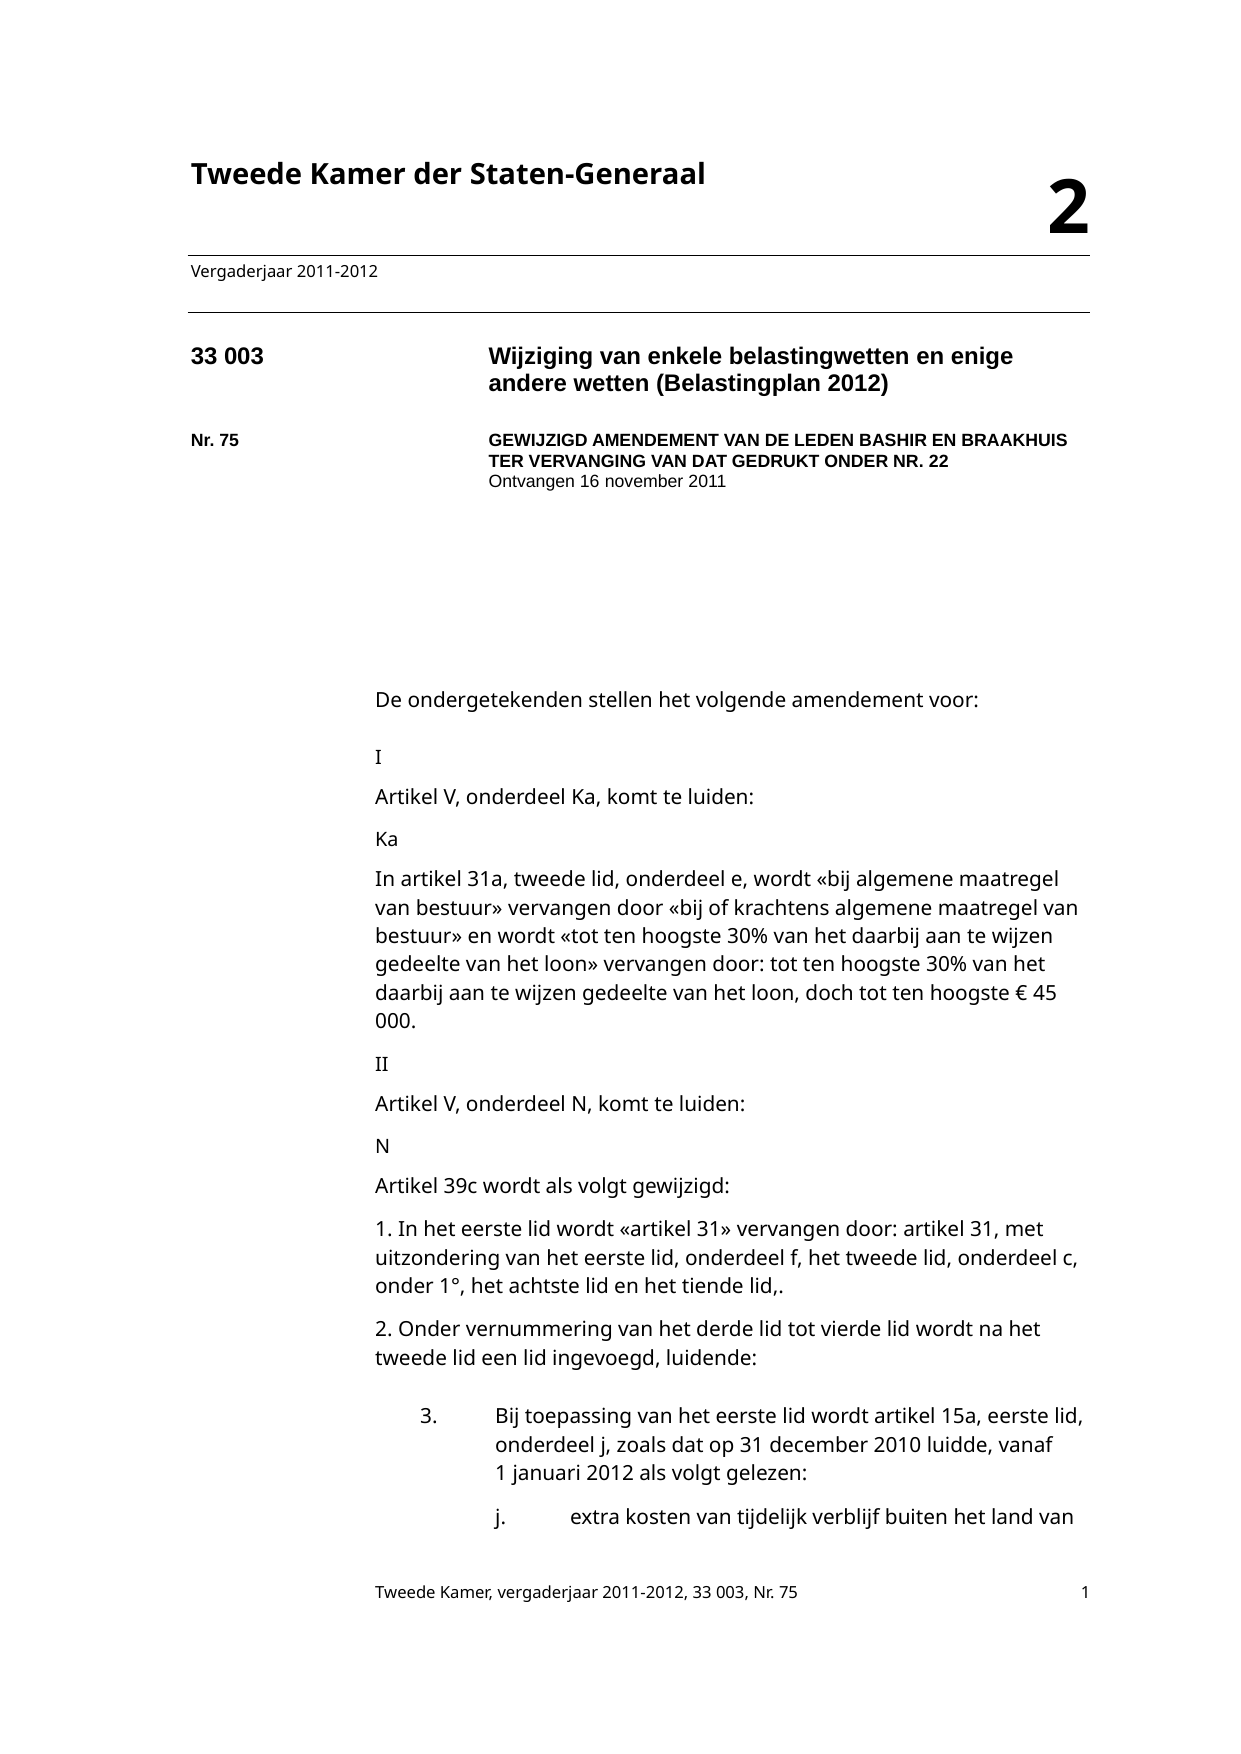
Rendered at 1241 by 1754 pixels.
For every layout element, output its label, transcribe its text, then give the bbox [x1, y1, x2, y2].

table_cell [485, 313, 1090, 339]
text II [375, 1050, 1090, 1077]
list extra kosten van tijdelijk verblijf buiten het land van [495, 1502, 1090, 1530]
table_cell Wijziging van enkele belastingwetten en enige andere wetten (Belastingplan 2012) [485, 339, 1090, 427]
table_cell [188, 313, 485, 339]
table_cell 33 003 [188, 339, 485, 427]
text Artikel V, onderdeel N, komt te luiden: [375, 1089, 1090, 1117]
text N [375, 1132, 1090, 1159]
table_header Tweede Kamer der Staten-Generaal [188, 150, 909, 255]
table_cell Vergaderjaar 2011-2012 [188, 256, 485, 312]
list Bij toepassing van het eerste lid wordt artikel 15a, eerste lid, onderdeel j, zoals dat op 31 december 2010 luidde, vanaf 1 januari 2012 als volgt gelezen: [420, 1401, 1090, 1487]
text Ka [375, 826, 1090, 852]
table_cell Nr. 75 [188, 427, 485, 566]
text In artikel 31a, tweede lid, onderdeel e, wordt «bij algemene maatregel van bestuur» vervangen door «bij of krachtens algemene maatregel van bestuur» en wordt «tot ten hoogste 30% van het daarbij aan te wijzen gedeelte van het loon» vervangen door: tot ten hoogste 30% van het daarbij aan te wijzen gedeelte van het loon, doch tot ten hoogste € 45 000. [375, 864, 1090, 1035]
text Artikel 39c wordt als volgt gewijzigd: [375, 1171, 1090, 1199]
table_cell GEWIJZIGD AMENDEMENT VAN DE LEDEN BASHIR EN BRAAKHUIS TER VERVANGING VAN DAT GEDRUKT ONDER NR. 22 Ontvangen 16 november 2011 [485, 427, 1090, 566]
table_cell [485, 256, 1090, 312]
text I [375, 743, 1090, 770]
text 1. In het eerste lid wordt «artikel 31» vervangen door: artikel 31, met uitzondering van het eerste lid, onderdeel f, het tweede lid, onderdeel c, onder 1°, het achtste lid en het tiende lid,. [375, 1214, 1090, 1299]
text 2. Onder vernummering van het derde lid tot vierde lid wordt na het tweede lid een lid ingevoegd, luidende: [375, 1314, 1090, 1371]
text De ondergetekenden stellen het volgende amendement voor: [375, 685, 1090, 713]
table_header 2 [910, 150, 1090, 255]
text Artikel V, onderdeel Ka, komt te luiden: [375, 782, 1090, 811]
